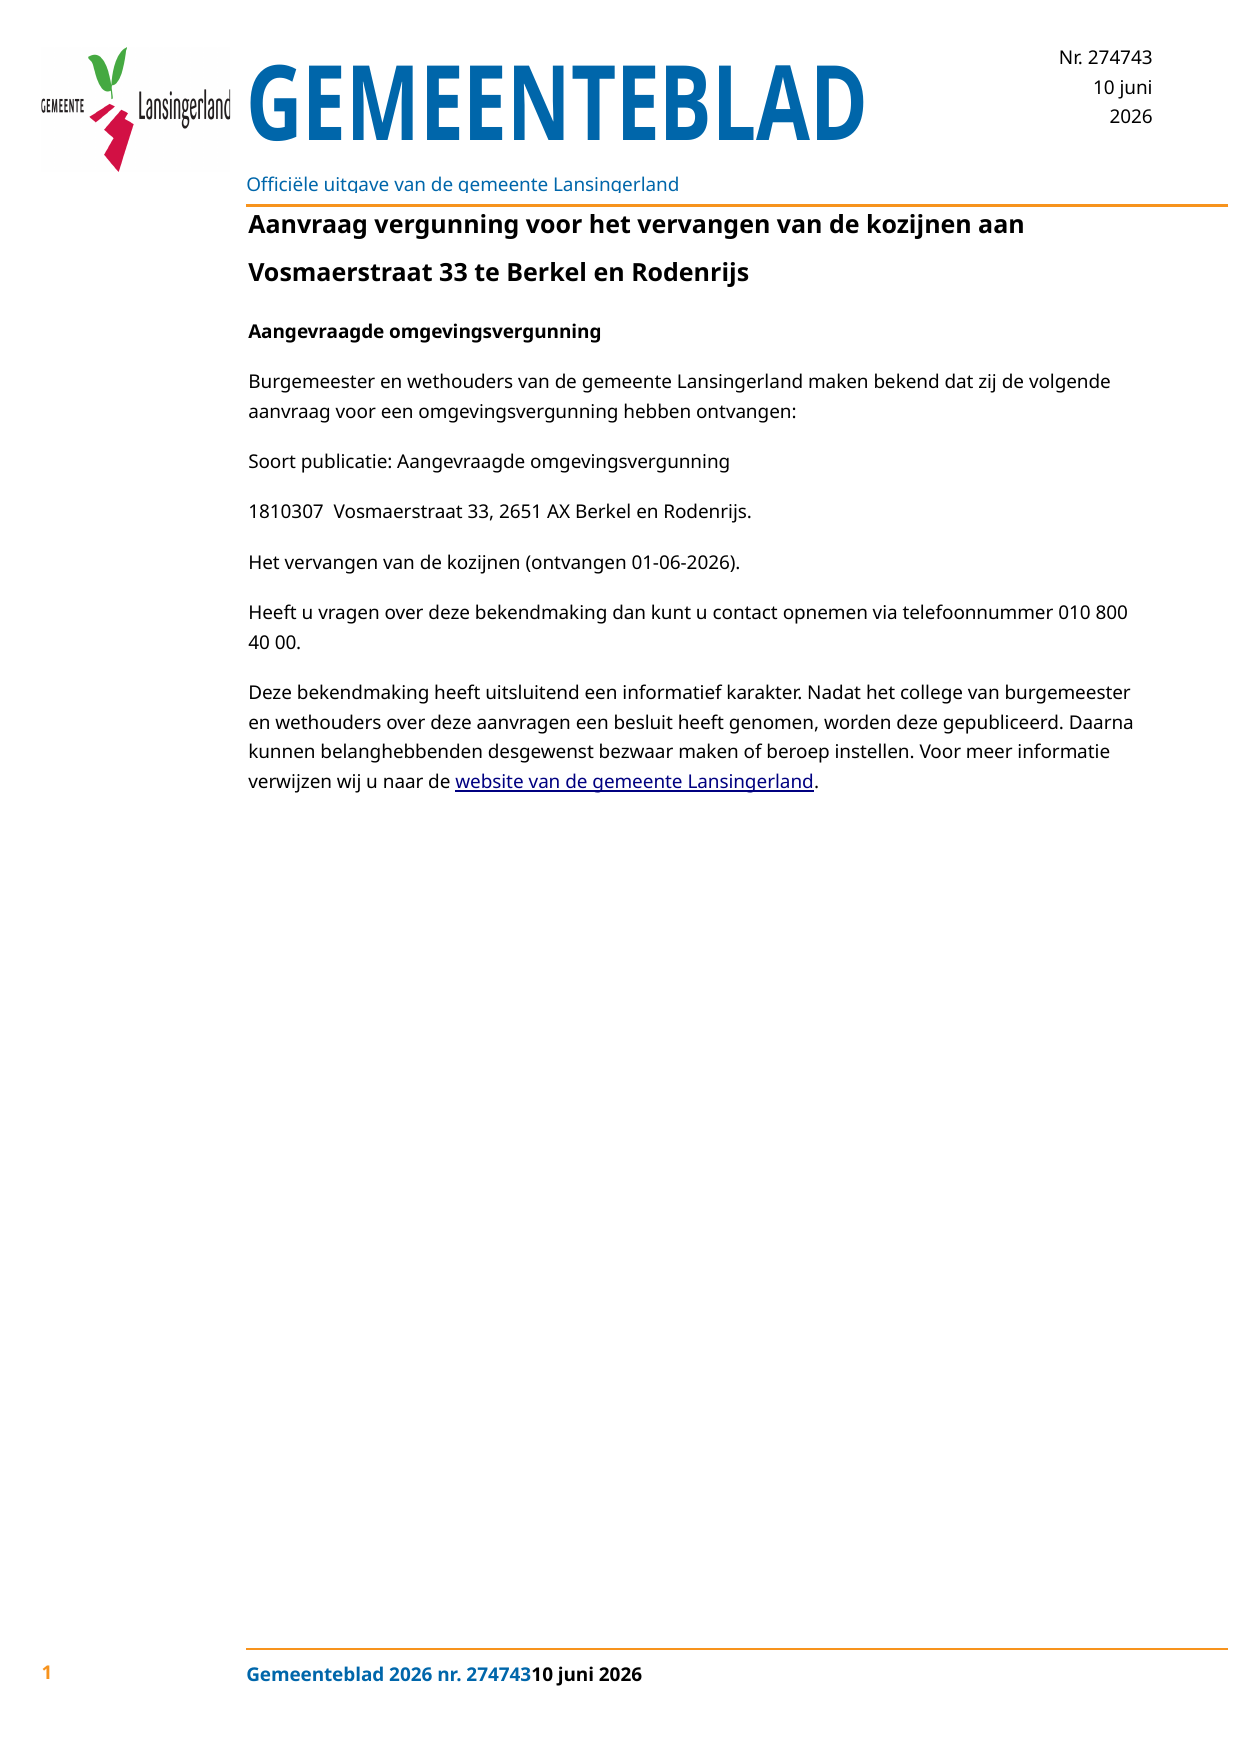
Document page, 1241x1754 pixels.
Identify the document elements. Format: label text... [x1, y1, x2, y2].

text Deze bekendmaking heeft uitsluitend een informatief karakter. Nadat het college van burgemeester en wethouders over deze aanvragen een besluit heeft genomen, worden deze gepubliceerd. Daarna kunnen belanghebbenden desgewenst bezwaar maken of beroep instellen. Voor meer informatie verwijzen wij u naar de website van de gemeente Lansingerland. [248, 679, 1152, 794]
text Soort publicatie: Aangevraagde omgevingsvergunning [248, 448, 1152, 474]
picture [41, 47, 231, 172]
text Aanvraag vergunning voor het vervangen van de kozijnen aan Vosmaerstraat 33 te Berkel en Rodenrijs [248, 207, 1152, 288]
text Heeft u vragen over deze bekendmaking dan kunt u contact opnemen via telefoonnummer 010 800 40 00. [248, 599, 1152, 655]
text Aangevraagde omgevingsvergunning [248, 318, 1152, 344]
text Burgemeester en wethouders van de gemeente Lansingerland maken bekend dat zij de volgende aanvraag voor een omgevingsvergunning hebben ontvangen: [248, 368, 1152, 424]
text Het vervangen van de kozijnen (ontvangen 01-06-2026). [248, 549, 1152, 575]
text 1810307 Vosmaerstraat 33, 2651 AX Berkel en Rodenrijs. [248, 499, 1152, 524]
